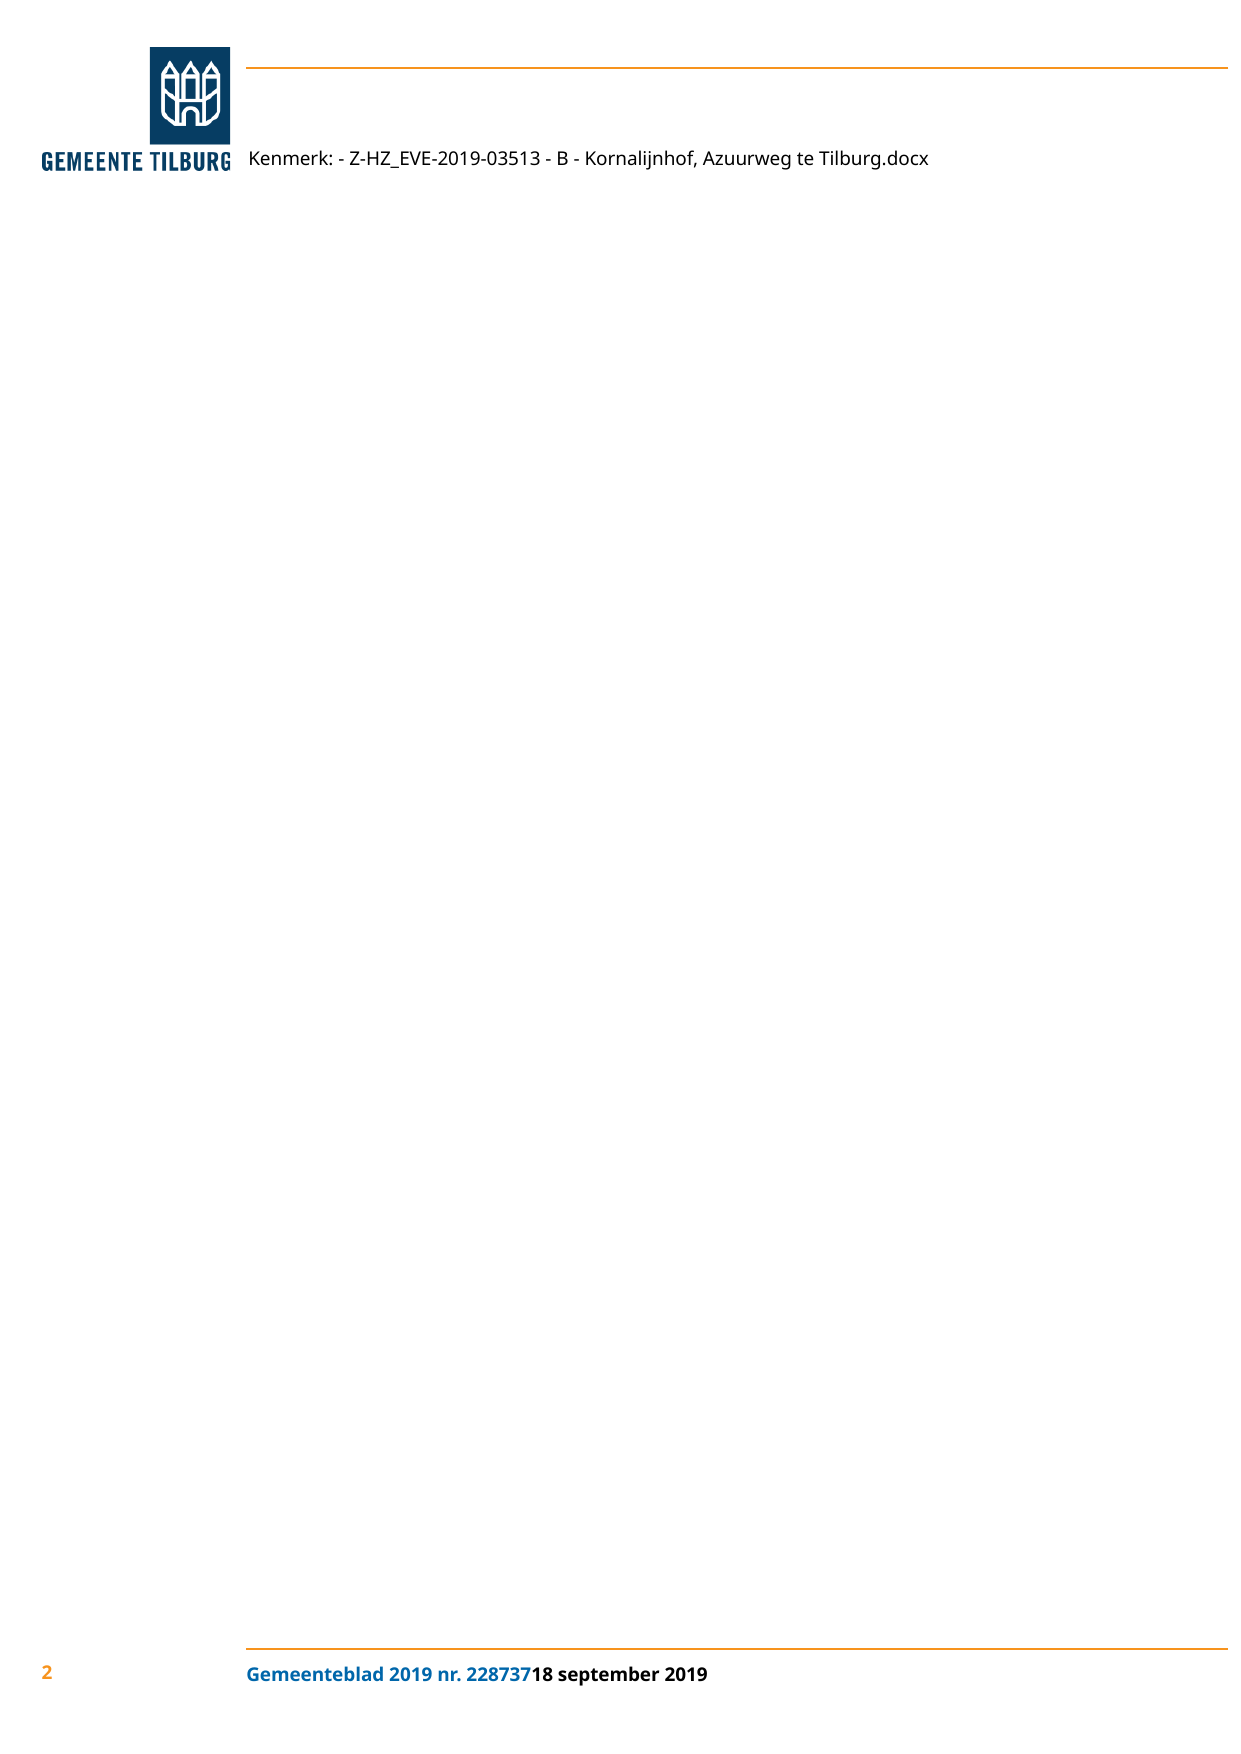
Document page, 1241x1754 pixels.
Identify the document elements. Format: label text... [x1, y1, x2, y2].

picture [41, 47, 231, 172]
text Kenmerk: - Z-HZ_EVE-2019-03513 - B - Kornalijnhof, Azuurweg te Tilburg.docx [248, 145, 1152, 171]
